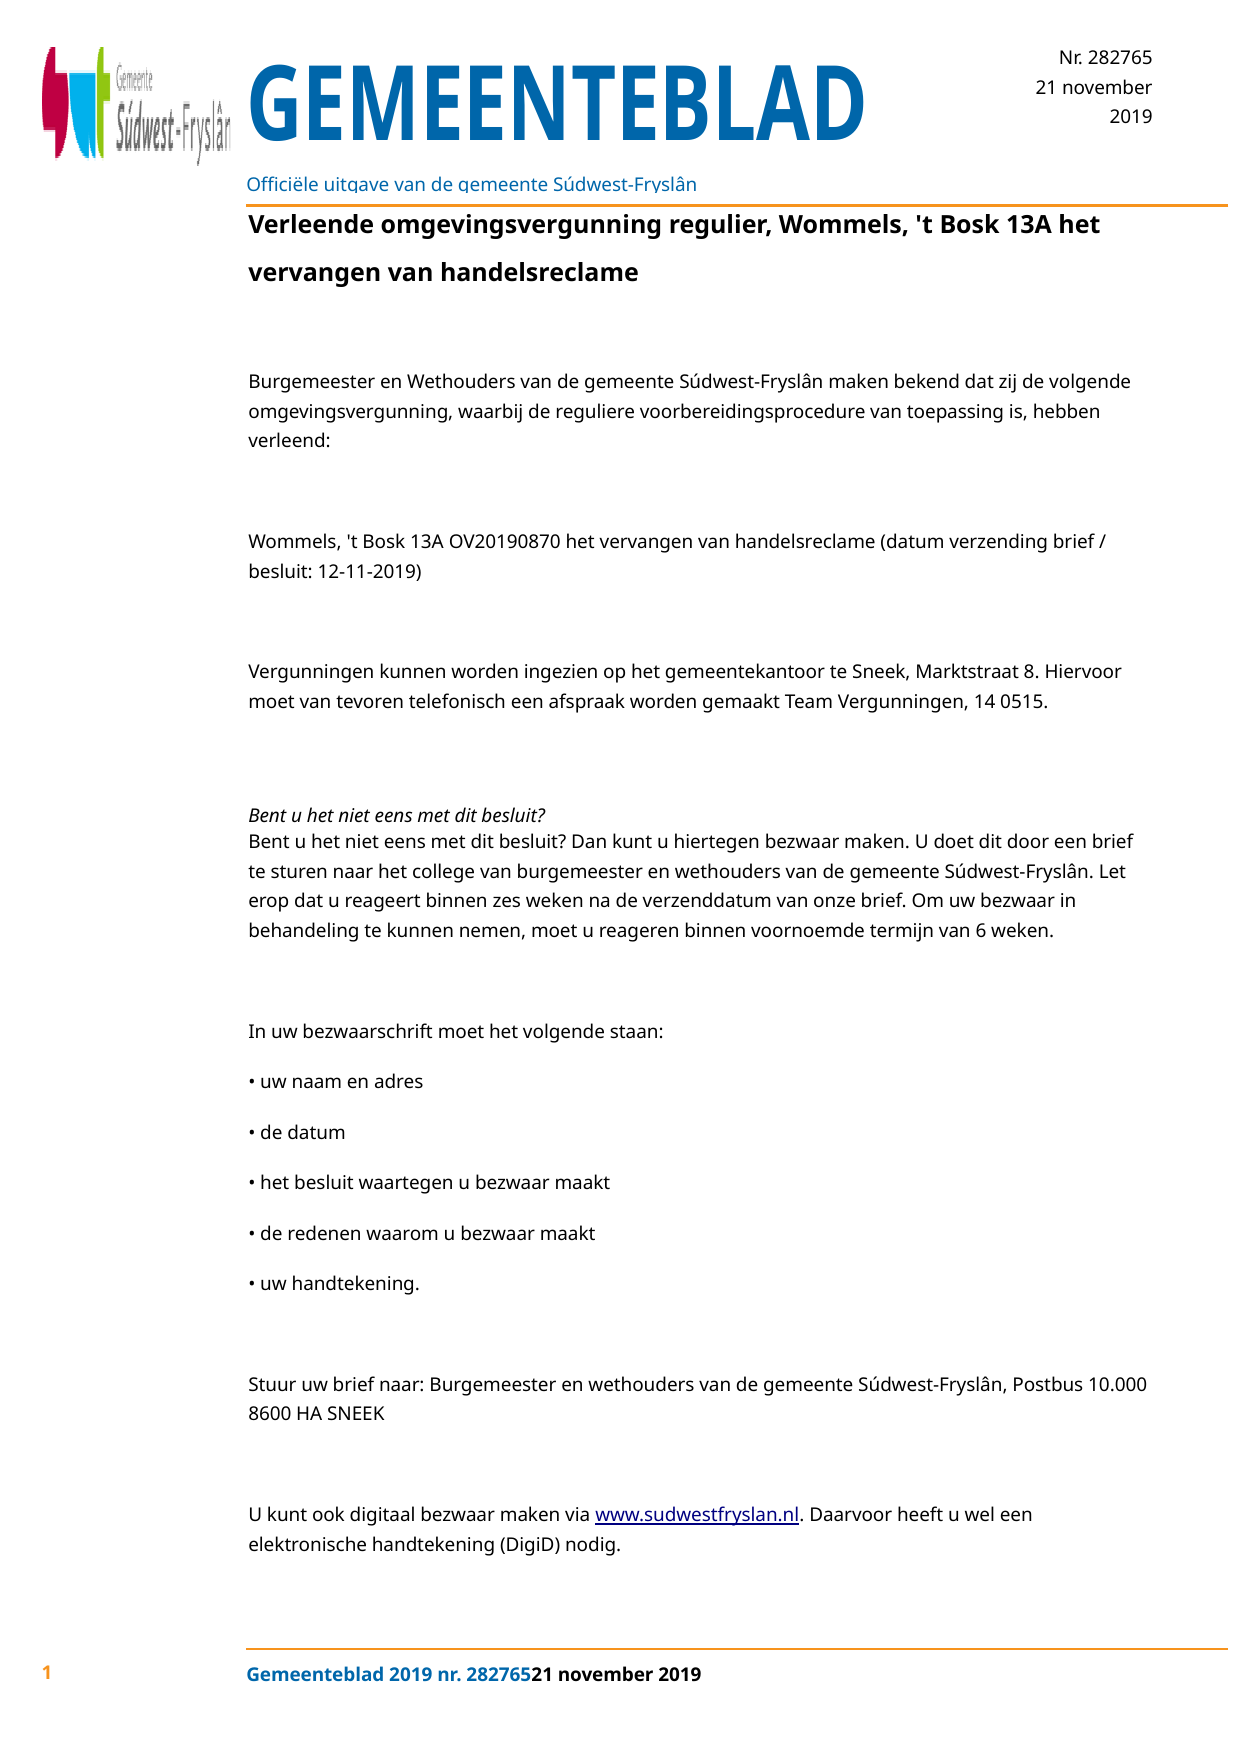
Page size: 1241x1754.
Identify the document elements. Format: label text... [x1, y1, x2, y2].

text Bent u het niet eens met dit besluit? [248, 803, 1152, 828]
text Stuur uw brief naar: Burgemeester en wethouders van de gemeente Súdwest-Fryslân, Postbus 10.000 8600 HA SNEEK [248, 1371, 1152, 1426]
text Bent u het niet eens met dit besluit? Dan kunt u hiertegen bezwaar maken. U doet dit door een brief te sturen naar het college van burgemeester en wethouders van de gemeente Súdwest-Fryslân. Let erop dat u reageert binnen zes weken na de verzenddatum van onze brief. Om uw bezwaar in behandeling te kunnen nemen, moet u reageren binnen voornoemde termijn van 6 weken. [248, 828, 1152, 943]
text • uw handtekening. [248, 1270, 1152, 1296]
text Vergunningen kunnen worden ingezien op het gemeentekantoor te Sneek, Marktstraat 8. Hiervoor moet van tevoren telefonisch een afspraak worden gemaakt Team Vergunningen, 14 0515. [248, 659, 1152, 714]
text Burgemeester en Wethouders van de gemeente Súdwest-Fryslân maken bekend dat zij de volgende omgevingsvergunning, waarbij de reguliere voorbereidingsprocedure van toepassing is, hebben verleend: [248, 368, 1152, 453]
text • de datum [248, 1119, 1152, 1144]
text Verleende omgevingsvergunning regulier, Wommels, 't Bosk 13A het vervangen van handelsreclame [248, 207, 1152, 288]
picture [41, 47, 231, 172]
text In uw bezwaarschrift moet het volgende staan: [248, 1018, 1152, 1044]
text • de redenen waarom u bezwaar maakt [248, 1220, 1152, 1245]
text • het besluit waartegen u bezwaar maakt [248, 1169, 1152, 1195]
text • uw naam en adres [248, 1068, 1152, 1094]
text U kunt ook digitaal bezwaar maken via www.sudwestfryslan.nl. Daarvoor heeft u wel een elektronische handtekening (DigiD) nodig. [248, 1501, 1152, 1557]
text Wommels, 't Bosk 13A OV20190870 het vervangen van handelsreclame (datum verzending brief / besluit: 12-11-2019) [248, 528, 1152, 584]
